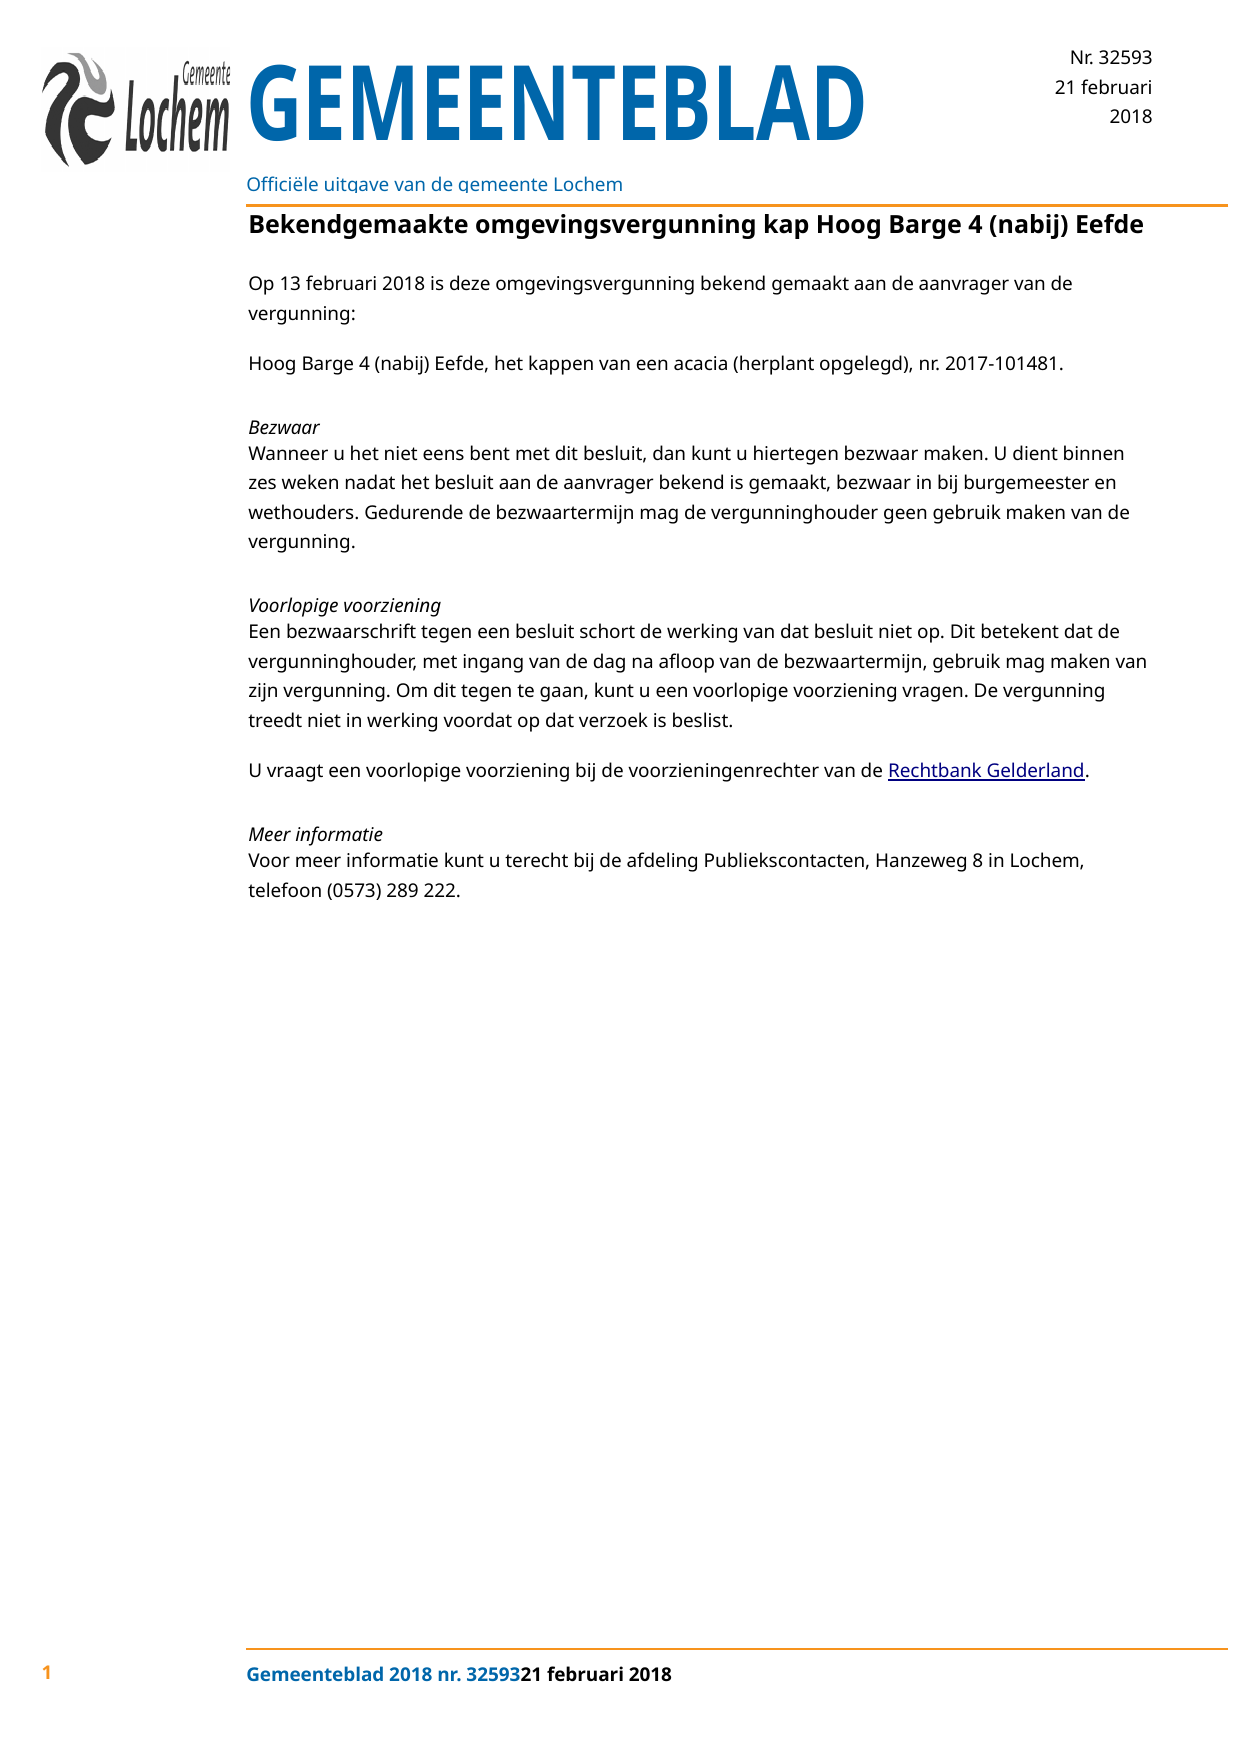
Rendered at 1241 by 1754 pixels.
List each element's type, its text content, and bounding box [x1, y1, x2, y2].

text Op 13 februari 2018 is deze omgevingsvergunning bekend gemaakt aan de aanvrager van de vergunning: [248, 270, 1152, 326]
text Bezwaar [248, 414, 1152, 440]
text Bekendgemaakte omgevingsvergunning kap Hoog Barge 4 (nabij) Eefde [248, 207, 1152, 241]
text U vraagt een voorlopige voorziening bij de voorzieningenrechter van de Rechtbank Gelderland. [248, 758, 1152, 783]
text Meer informatie [248, 822, 1152, 847]
picture [41, 47, 231, 172]
text Een bezwaarschrift tegen een besluit schort de werking van dat besluit niet op. Dit betekent dat de vergunninghouder, met ingang van de dag na afloop van de bezwaartermijn, gebruik mag maken van zijn vergunning. Om dit tegen te gaan, kunt u een voorlopige voorziening vragen. De vergunning treedt niet in werking voordat op dat verzoek is beslist. [248, 618, 1152, 733]
text Voorlopige voorziening [248, 593, 1152, 618]
text Voor meer informatie kunt u terecht bij de afdeling Publiekscontacten, Hanzeweg 8 in Lochem, telefoon (0573) 289 222. [248, 847, 1152, 903]
text Hoog Barge 4 (nabij) Eefde, het kappen van een acacia (herplant opgelegd), nr. 2017-101481. [248, 350, 1152, 376]
text Wanneer u het niet eens bent met dit besluit, dan kunt u hiertegen bezwaar maken. U dient binnen zes weken nadat het besluit aan de aanvrager bekend is gemaakt, bezwaar in bij burgemeester en wethouders. Gedurende de bezwaartermijn mag de vergunninghouder geen gebruik maken van de vergunning. [248, 440, 1152, 554]
